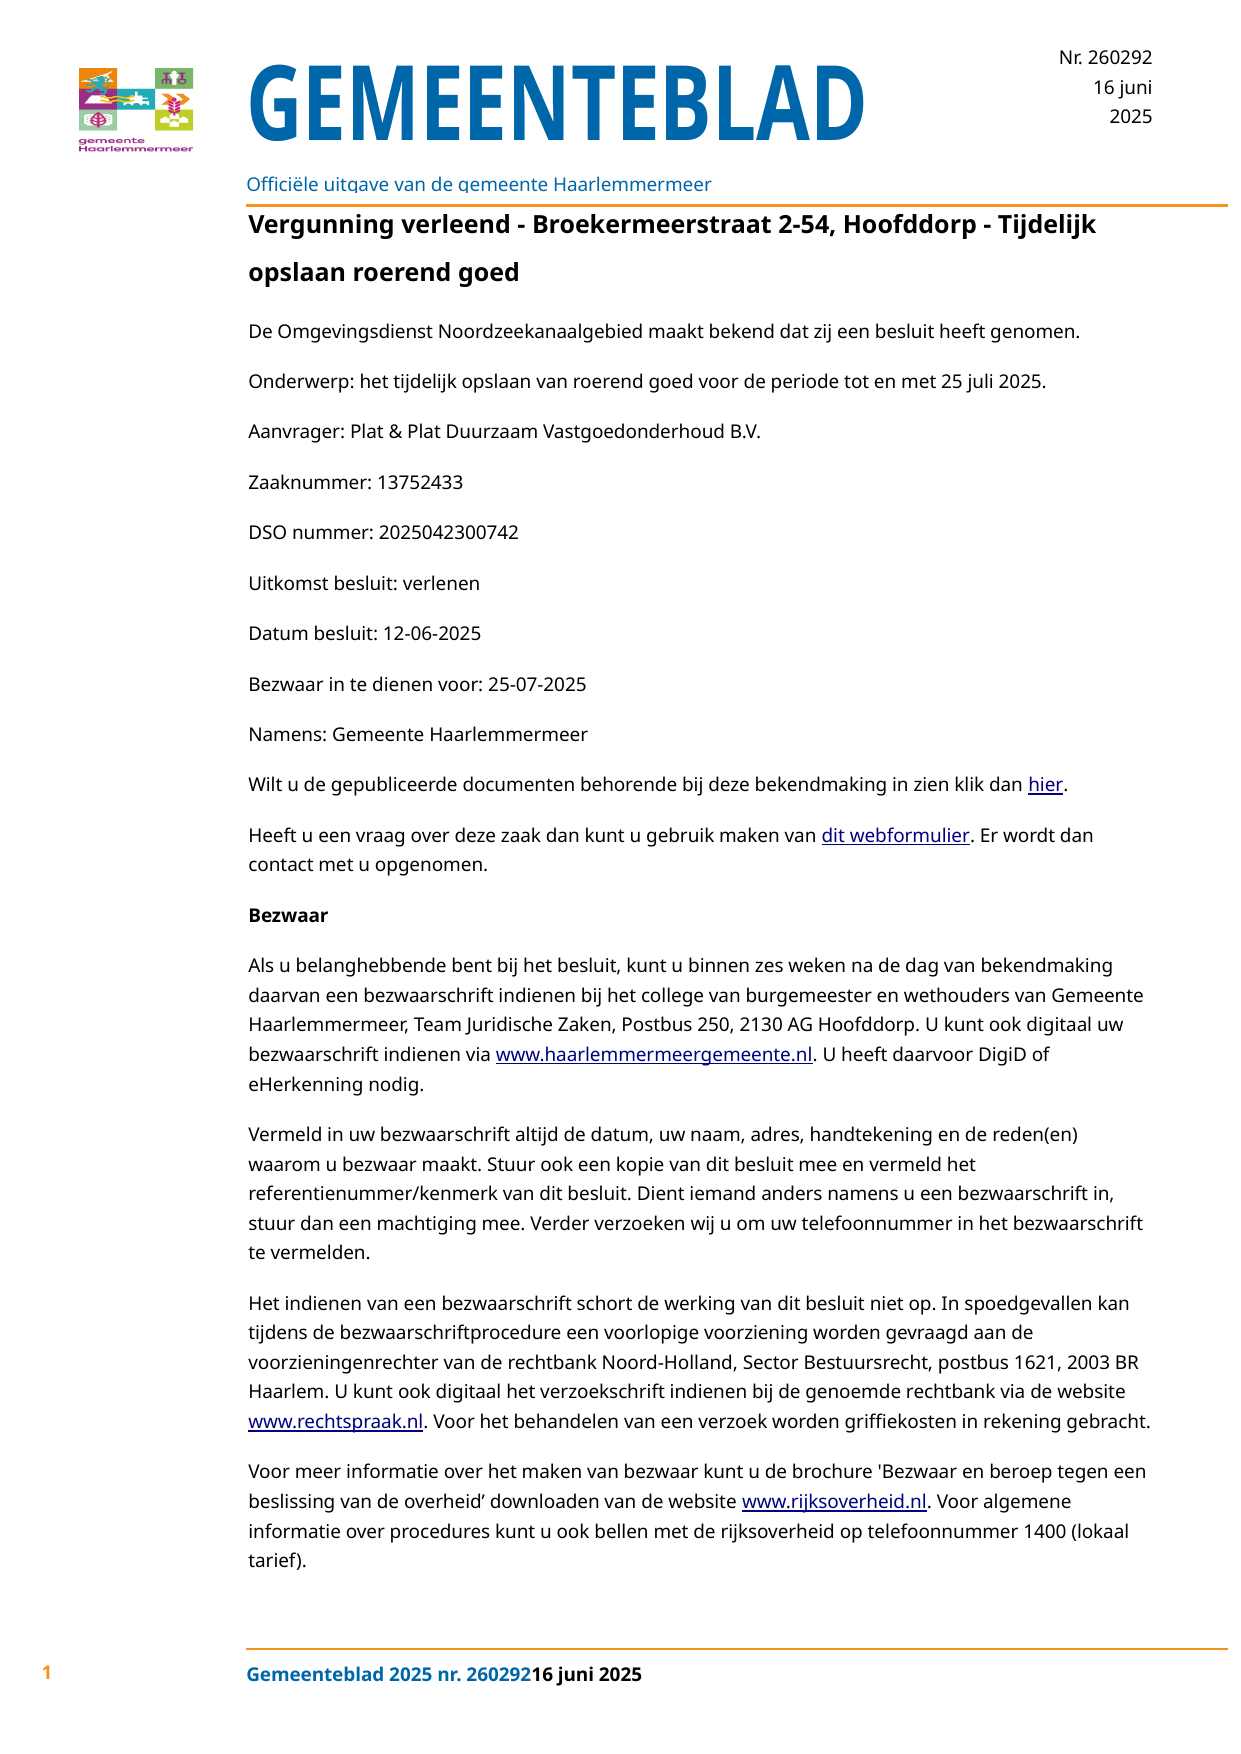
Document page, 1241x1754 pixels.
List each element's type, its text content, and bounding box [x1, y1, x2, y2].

text Zaaknummer: 13752433 [248, 469, 1152, 495]
text Het indienen van een bezwaarschrift schort de werking van dit besluit niet op. In spoedgevallen kan tijdens de bezwaarschriftprocedure een voorlopige voorziening worden gevraagd aan de voorzieningenrechter van de rechtbank Noord-Holland, Sector Bestuursrecht, postbus 1621, 2003 BR Haarlem. U kunt ook digitaal het verzoekschrift indienen bij de genoemde rechtbank via de website www.rechtspraak.nl. Voor het behandelen van een verzoek worden griffiekosten in rekening gebracht. [248, 1290, 1152, 1434]
text Als u belanghebbende bent bij het besluit, kunt u binnen zes weken na de dag van bekendmaking daarvan een bezwaarschrift indienen bij het college van burgemeester en wethouders van Gemeente Haarlemmermeer, Team Juridische Zaken, Postbus 250, 2130 AG Hoofddorp. U kunt ook digitaal uw bezwaarschrift indienen via www.haarlemmermeergemeente.nl. U heeft daarvoor DigiD of eHerkenning nodig. [248, 952, 1152, 1097]
text Heeft u een vraag over deze zaak dan kunt u gebruik maken van dit webformulier. Er wordt dan contact met u opgenomen. [248, 822, 1152, 877]
text De Omgevingsdienst Noordzeekanaalgebied maakt bekend dat zij een besluit heeft genomen. [248, 318, 1152, 344]
text Vermeld in uw bezwaarschrift altijd de datum, uw naam, adres, handtekening en de reden(en) waarom u bezwaar maakt. Stuur ook een kopie van dit besluit mee en vermeld het referentienummer/kenmerk van dit besluit. Dient iemand anders namens u een bezwaarschrift in, stuur dan een machtiging mee. Verder verzoeken wij u om uw telefoonnummer in het bezwaarschrift te vermelden. [248, 1121, 1152, 1265]
text DSO nummer: 2025042300742 [248, 519, 1152, 545]
text Datum besluit: 12-06-2025 [248, 620, 1152, 646]
text Vergunning verleend - Broekermeerstraat 2-54, Hoofddorp - Tijdelijk opslaan roerend goed [248, 207, 1152, 288]
text Voor meer informatie over het maken van bezwaar kunt u de brochure 'Bezwaar en beroep tegen een beslissing van de overheid’ downloaden van de website www.rijksoverheid.nl. Voor algemene informatie over procedures kunt u ook bellen met de rijksoverheid op telefoonnummer 1400 (lokaal tarief). [248, 1459, 1152, 1573]
text Wilt u de gepubliceerde documenten behorende bij deze bekendmaking in zien klik dan hier. [248, 772, 1152, 797]
text Bezwaar in te dienen voor: 25-07-2025 [248, 671, 1152, 697]
text Onderwerp: het tijdelijk opslaan van roerend goed voor de periode tot en met 25 juli 2025. [248, 368, 1152, 394]
text Aanvrager: Plat & Plat Duurzaam Vastgoedonderhoud B.V. [248, 419, 1152, 444]
text Namens: Gemeente Haarlemmermeer [248, 721, 1152, 747]
picture [41, 47, 231, 172]
text Uitkomst besluit: verlenen [248, 570, 1152, 596]
text Bezwaar [248, 902, 1152, 928]
